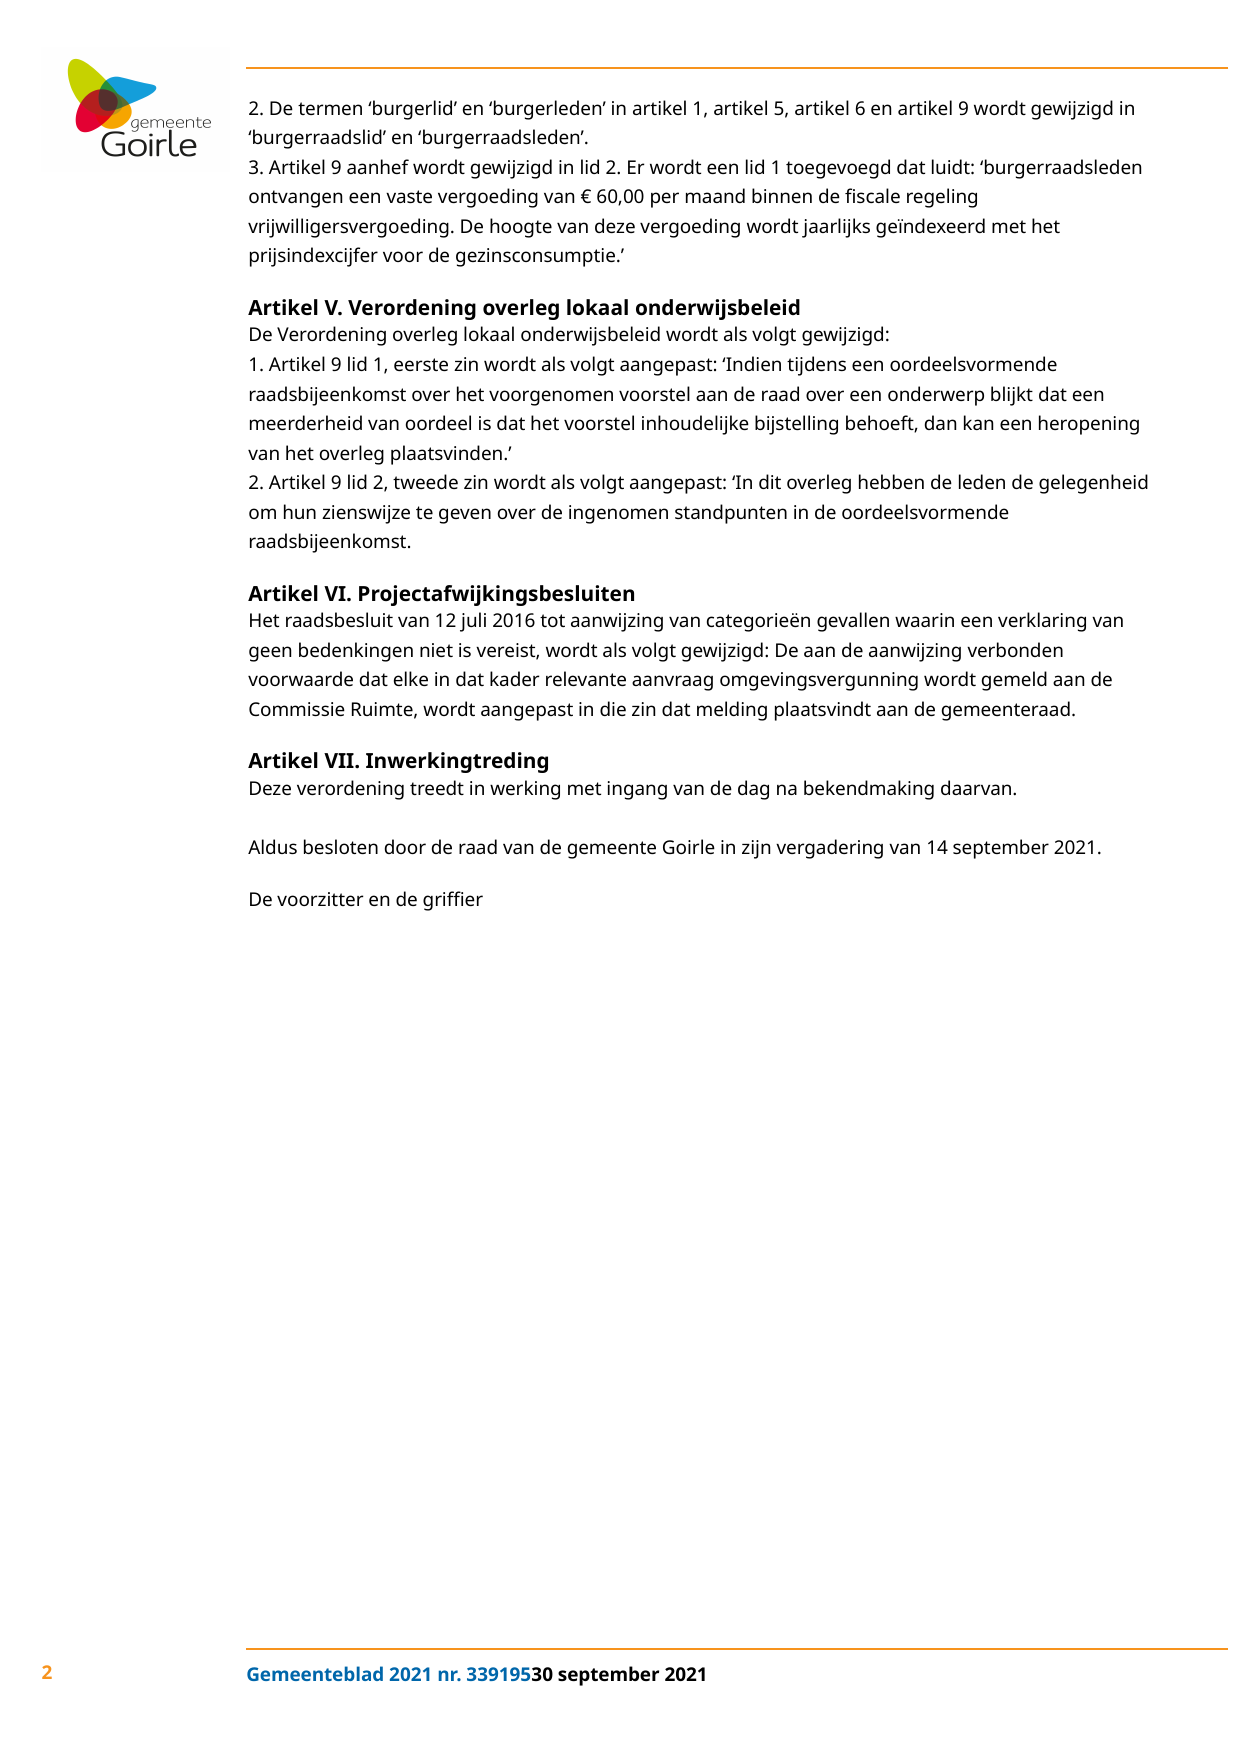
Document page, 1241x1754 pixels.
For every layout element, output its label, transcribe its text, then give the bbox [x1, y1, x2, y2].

text Aldus besloten door de raad van de gemeente Goirle in zijn vergadering van 14 september 2021. [248, 834, 1152, 860]
text De voorzitter en de griffier [248, 886, 1152, 911]
text 1. Artikel 9 lid 1, eerste zin wordt als volgt aangepast: ‘Indien tijdens een oordeelsvormende raadsbijeenkomst over het voorgenomen voorstel aan de raad over een onderwerp blijkt dat een meerderheid van oordeel is dat het voorstel inhoudelijke bijstelling behoeft, dan kan een heropening van het overleg plaatsvinden.’ [248, 351, 1152, 466]
text Artikel VI. Projectafwijkingsbesluiten [248, 579, 1152, 607]
text 3. Artikel 9 aanhef wordt gewijzigd in lid 2. Er wordt een lid 1 toegevoegd dat luidt: ‘burgerraadsleden ontvangen een vaste vergoeding van € 60,00 per maand binnen de fiscale regeling vrijwilligersvergoeding. De hoogte van deze vergoeding wordt jaarlijks geïndexeerd met het prijsindexcijfer voor de gezinsconsumptie.’ [248, 154, 1152, 268]
text Deze verordening treedt in werking met ingang van de dag na bekendmaking daarvan. [248, 775, 1152, 801]
text 2. Artikel 9 lid 2, tweede zin wordt als volgt aangepast: ‘In dit overleg hebben de leden de gelegenheid om hun zienswijze te geven over de ingenomen standpunten in de oordeelsvormende raadsbijeenkomst. [248, 469, 1152, 554]
text Artikel VII. Inwerkingtreding [248, 747, 1152, 775]
text De Verordening overleg lokaal onderwijsbeleid wordt als volgt gewijzigd: [248, 322, 1152, 347]
text Het raadsbesluit van 12 juli 2016 tot aanwijzing van categorieën gevallen waarin een verklaring van geen bedenkingen niet is vereist, wordt als volgt gewijzigd: De aan de aanwijzing verbonden voorwaarde dat elke in dat kader relevante aanvraag omgevingsvergunning wordt gemeld aan de Commissie Ruimte, wordt aangepast in die zin dat melding plaatsvindt aan de gemeenteraad. [248, 607, 1152, 722]
text 2. De termen ‘burgerlid’ en ‘burgerleden’ in artikel 1, artikel 5, artikel 6 en artikel 9 wordt gewijzigd in ‘burgerraadslid’ en ‘burgerraadsleden’. [248, 95, 1152, 150]
text Artikel V. Verordening overleg lokaal onderwijsbeleid [248, 293, 1152, 322]
picture [41, 47, 231, 172]
